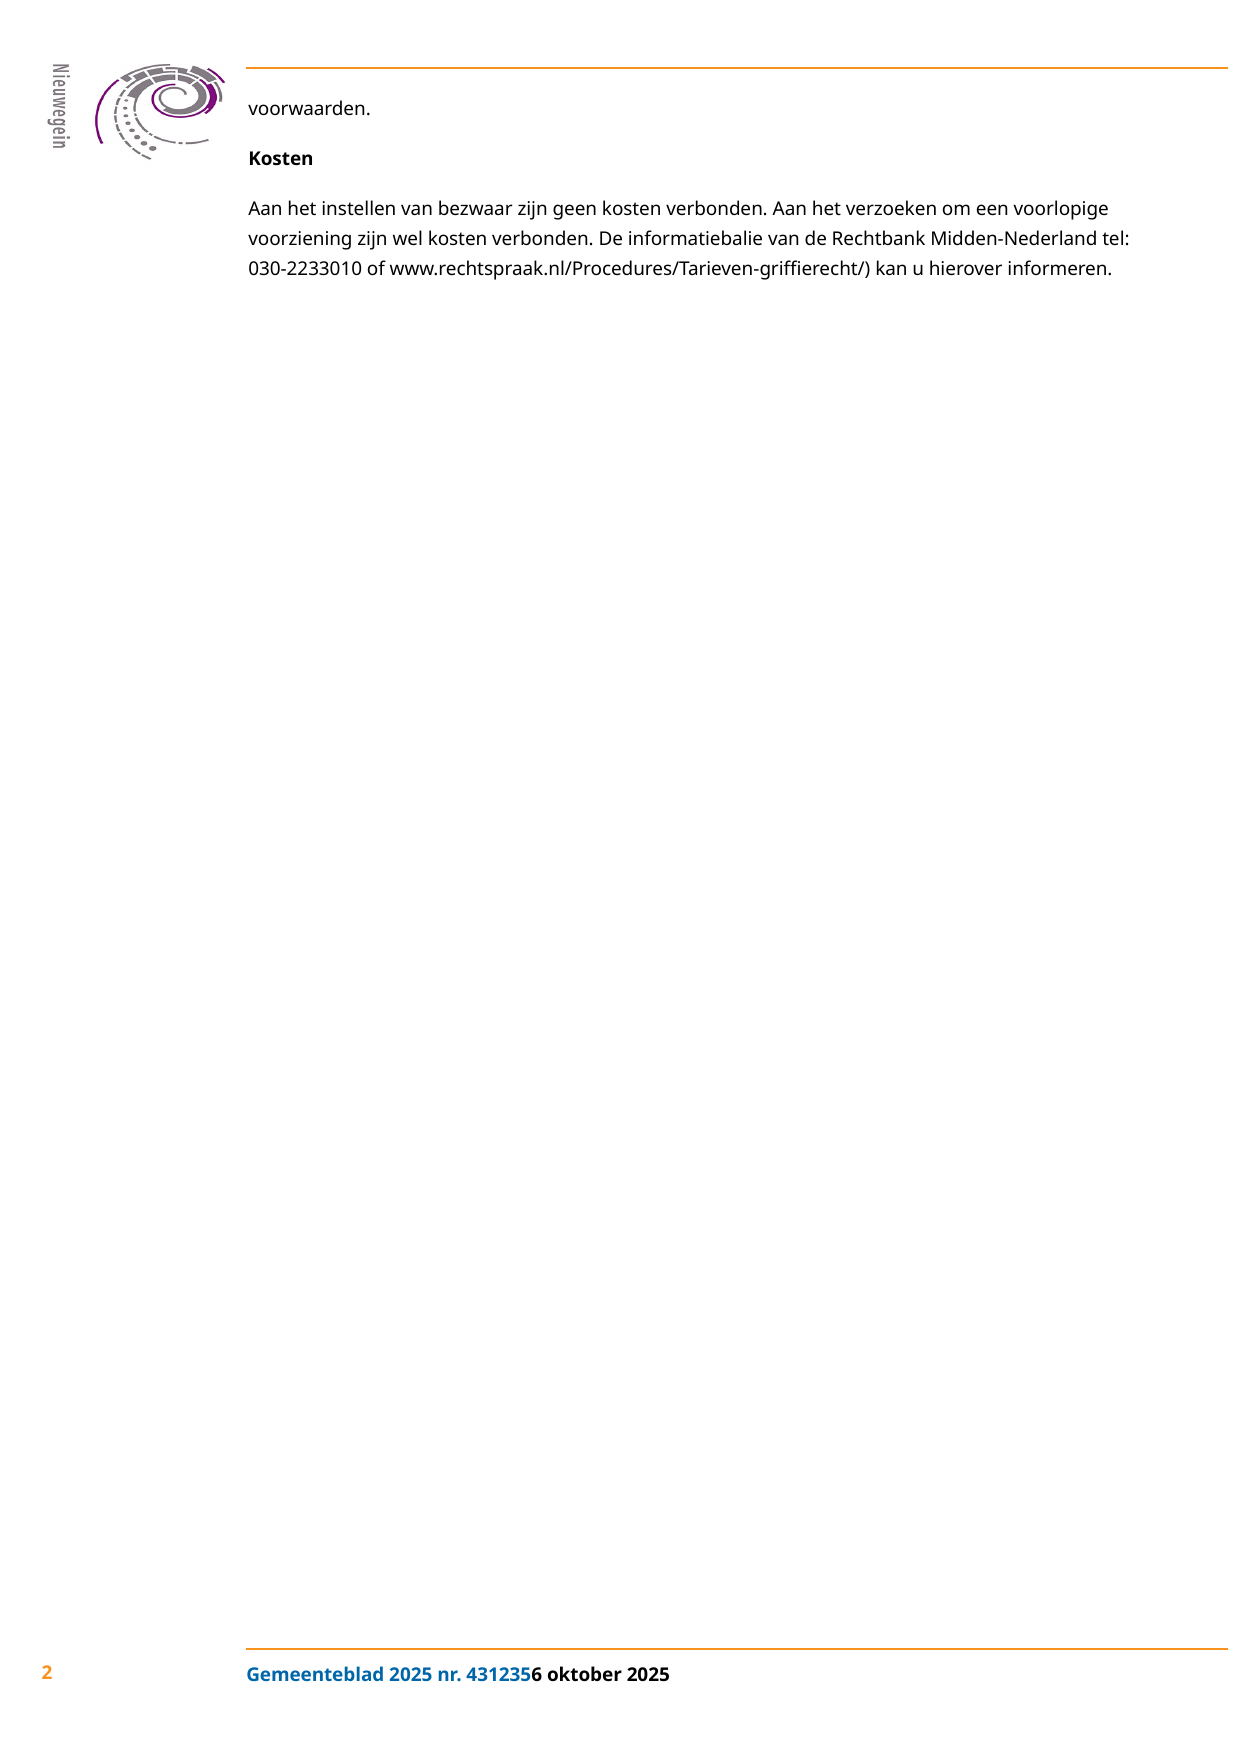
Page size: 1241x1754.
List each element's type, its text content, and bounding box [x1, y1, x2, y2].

text voorwaarden. [248, 95, 1152, 121]
text Aan het instellen van bezwaar zijn geen kosten verbonden. Aan het verzoeken om een voorlopige voorziening zijn wel kosten verbonden. De informatiebalie van de Rechtbank Midden-Nederland tel: 030-2233010 of www.rechtspraak.nl/Procedures/Tarieven-griffierecht/) kan u hierover informeren. [248, 196, 1152, 281]
picture [41, 47, 231, 172]
text Kosten [248, 145, 1152, 171]
